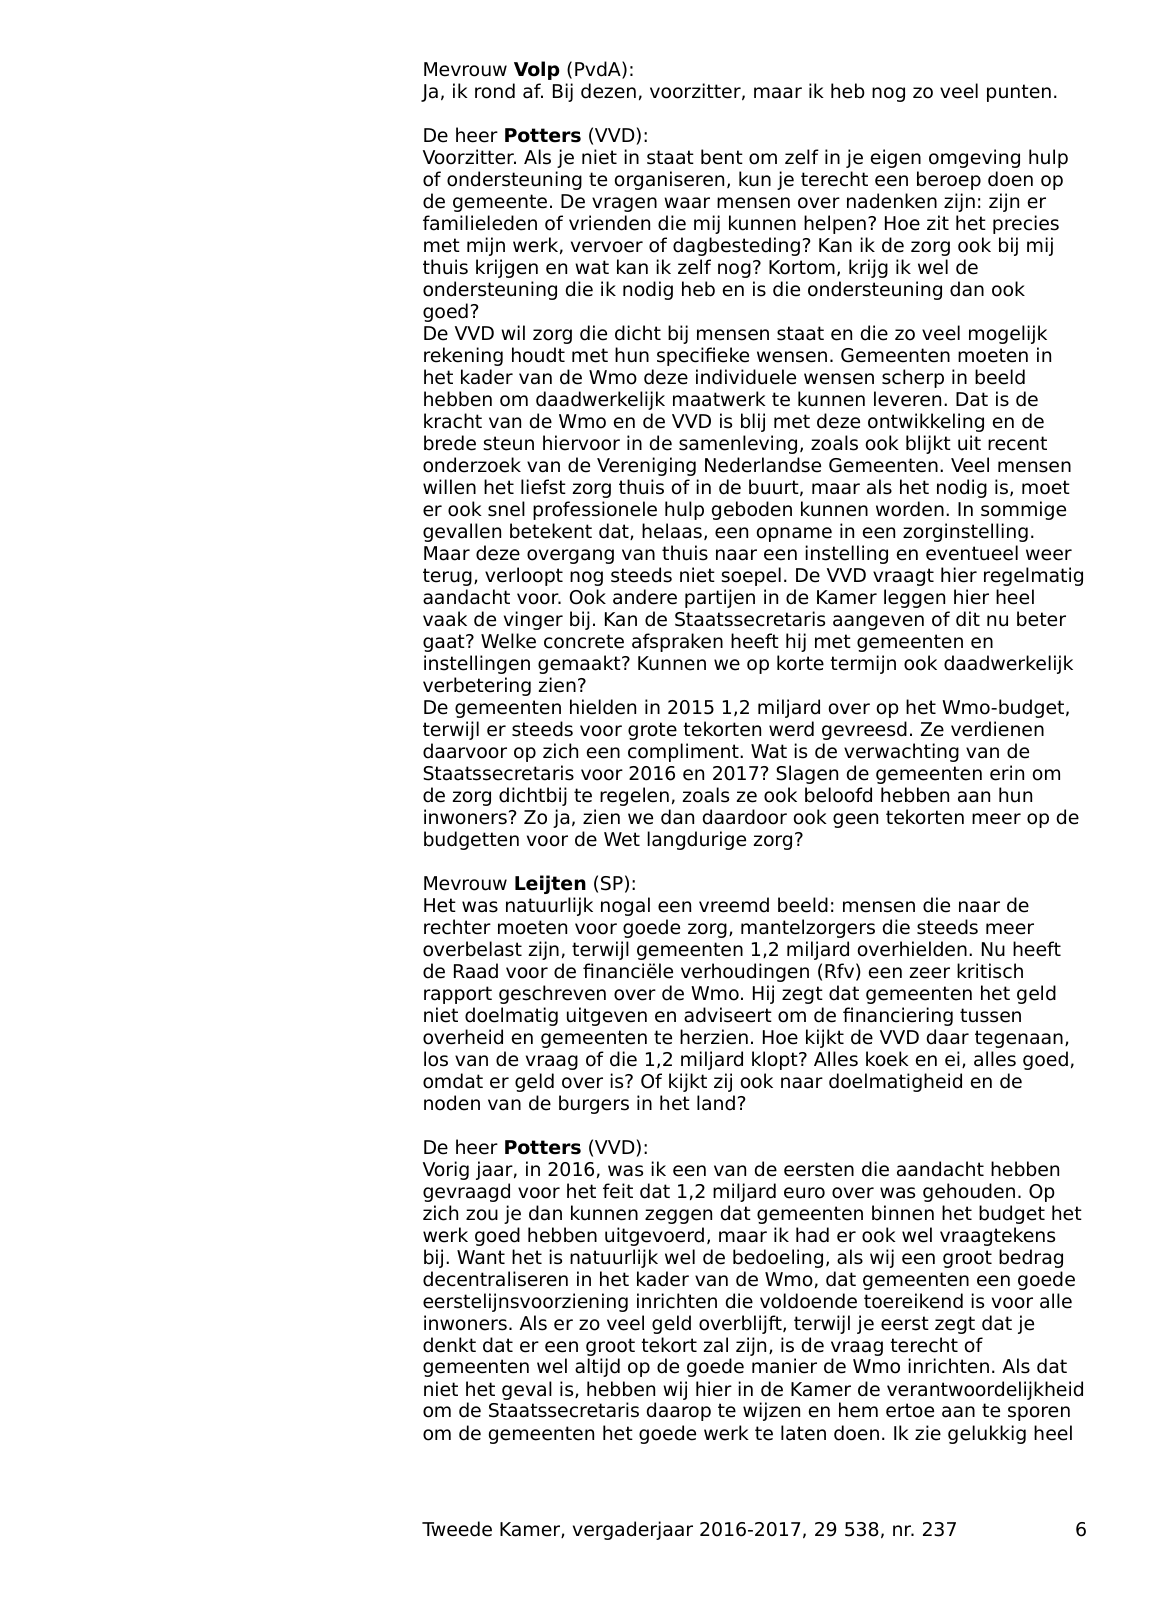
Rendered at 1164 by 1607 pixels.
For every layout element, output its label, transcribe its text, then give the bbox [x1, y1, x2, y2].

text De VVD wil zorg die dicht bij mensen staat en die zo veel mogelijk rekening houdt met hun specifieke wensen. Gemeenten moeten in het kader van de Wmo deze individuele wensen scherp in beeld hebben om daadwerkelijk maatwerk te kunnen leveren. Dat is de kracht van de Wmo en de VVD is blij met deze ontwikkeling en de brede steun hiervoor in de samenleving, zoals ook blijkt uit recent onderzoek van de Vereniging Nederlandse Gemeenten. Veel mensen willen het liefst zorg thuis of in de buurt, maar als het nodig is, moet er ook snel professionele hulp geboden kunnen worden. In sommige gevallen betekent dat, helaas, een opname in een zorginstelling. Maar deze overgang van thuis naar een instelling en eventueel weer terug, verloopt nog steeds niet soepel. De VVD vraagt hier regelmatig aandacht voor. Ook andere partijen in de Kamer leggen hier heel vaak de vinger bij. Kan de Staatssecretaris aangeven of dit nu beter gaat? Welke concrete afspraken heeft hij met gemeenten en instellingen gemaakt? Kunnen we op korte termijn ook daadwerkelijk verbetering zien? [422, 323, 1087, 697]
text De gemeenten hielden in 2015 1,2 miljard over op het Wmo-budget, terwijl er steeds voor grote tekorten werd gevreesd. Ze verdienen daarvoor op zich een compliment. Wat is de verwachting van de Staatssecretaris voor 2016 en 2017? Slagen de gemeenten erin om de zorg dichtbij te regelen, zoals ze ook beloofd hebben aan hun inwoners? Zo ja, zien we dan daardoor ook geen tekorten meer op de budgetten voor de Wet langdurige zorg? [422, 697, 1087, 851]
text Ja, ik rond af. Bij dezen, voorzitter, maar ik heb nog zo veel punten. [422, 81, 1087, 103]
text Voorzitter. Als je niet in staat bent om zelf in je eigen omgeving hulp of ondersteuning te organiseren, kun je terecht een beroep doen op de gemeente. De vragen waar mensen over nadenken zijn: zijn er familieleden of vrienden die mij kunnen helpen? Hoe zit het precies met mijn werk, vervoer of dagbesteding? Kan ik de zorg ook bij mij thuis krijgen en wat kan ik zelf nog? Kortom, krijg ik wel de ondersteuning die ik nodig heb en is die ondersteuning dan ook goed? [422, 147, 1087, 323]
text Mevrouw Leijten (SP): [422, 873, 1087, 895]
text De heer Potters (VVD): [422, 125, 1087, 147]
text Het was natuurlijk nogal een vreemd beeld: mensen die naar de rechter moeten voor goede zorg, mantelzorgers die steeds meer overbelast zijn, terwijl gemeenten 1,2 miljard overhielden. Nu heeft de Raad voor de financiële verhoudingen (Rfv) een zeer kritisch rapport geschreven over de Wmo. Hij zegt dat gemeenten het geld niet doelmatig uitgeven en adviseert om de financiering tussen overheid en gemeenten te herzien. Hoe kijkt de VVD daar tegenaan, los van de vraag of die 1,2 miljard klopt? Alles koek en ei, alles goed, omdat er geld over is? Of kijkt zij ook naar doelmatigheid en de noden van de burgers in het land? [422, 895, 1087, 1114]
text Mevrouw Volp (PvdA): [422, 59, 1087, 81]
text De heer Potters (VVD): [422, 1137, 1087, 1159]
text Vorig jaar, in 2016, was ik een van de eersten die aandacht hebben gevraagd voor het feit dat 1,2 miljard euro over was gehouden. Op zich zou je dan kunnen zeggen dat gemeenten binnen het budget het werk goed hebben uitgevoerd, maar ik had er ook wel vraagtekens bij. Want het is natuurlijk wel de bedoeling, als wij een groot bedrag decentraliseren in het kader van de Wmo, dat gemeenten een goede eerstelijnsvoorziening inrichten die voldoende toereikend is voor alle inwoners. Als er zo veel geld overblijft, terwijl je eerst zegt dat je denkt dat er een groot tekort zal zijn, is de vraag terecht of gemeenten wel altijd op de goede manier de Wmo inrichten. Als dat niet het geval is, hebben wij hier in de Kamer de verantwoordelijkheid om de Staatssecretaris daarop te wijzen en hem ertoe aan te sporen om de gemeenten het goede werk te laten doen. Ik zie gelukkig heel [422, 1159, 1087, 1444]
